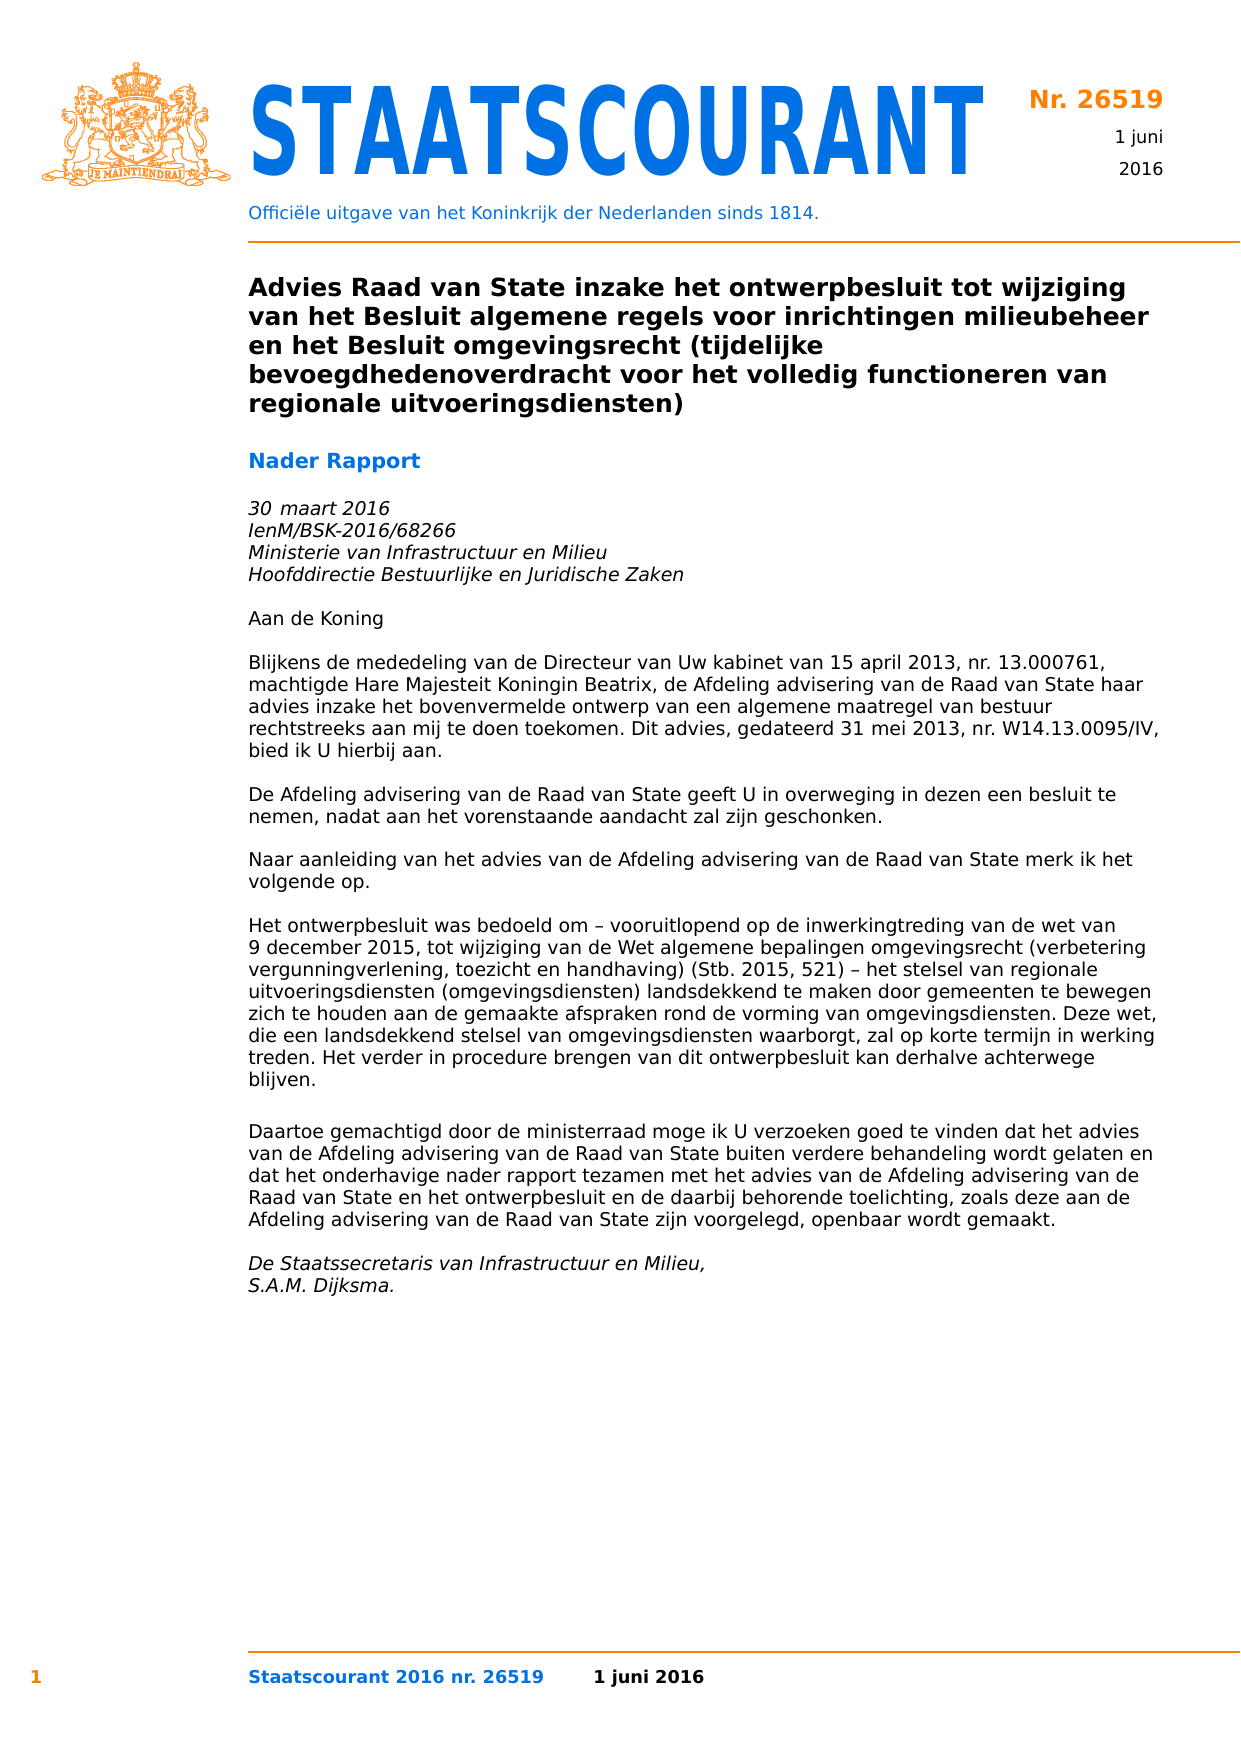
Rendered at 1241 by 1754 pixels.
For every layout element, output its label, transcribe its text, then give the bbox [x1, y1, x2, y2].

text Het ontwerpbesluit was bedoeld om – vooruitlopend op de inwerkingtreding van de wet van 9 december 2015, tot wijziging van de Wet algemene bepalingen omgevingsrecht (verbetering vergunningverlening, toezicht en handhaving) (Stb. 2015, 521) – het stelsel van regionale uitvoeringsdiensten (omgevingsdiensten) landsdekkend te maken door gemeenten te bewegen zich te houden aan de gemaakte afspraken rond de vorming van omgevingsdiensten. Deze wet, die een landsdekkend stelsel van omgevingsdiensten waarborgt, zal op korte termijn in werking treden. Het verder in procedure brengen van dit ontwerpbesluit kan derhalve achterwege blijven. [248, 915, 1163, 1091]
subtitle Advies Raad van State inzake het ontwerpbesluit tot wijziging van het Besluit algemene regels voor inrichtingen milieubeheer en het Besluit omgevingsrecht (tijdelijke bevoegdhedenoverdracht voor het volledig functioneren van regionale uitvoeringsdiensten) [248, 273, 1163, 419]
subtitle Nader Rapport [248, 449, 1163, 473]
table_header Nr. 26519 [998, 62, 1240, 121]
table_cell 2016 [998, 153, 1240, 203]
text De Afdeling advisering van de Raad van State geeft U in overweging in dezen een besluit te nemen, nadat aan het vorenstaande aandacht zal zijn geschonken. [248, 783, 1163, 827]
text Ministerie van Infrastructuur en Milieu [248, 542, 1163, 564]
table_cell Officiële uitgave van het Koninkrijk der Nederlanden sinds 1814. [248, 203, 1240, 241]
text Naar aanleiding van het advies van de Afdeling advisering van de Raad van State merk ik het volgende op. [248, 849, 1163, 893]
text IenM/BSK-2016/68266 [248, 520, 1163, 542]
text De Staatssecretaris van Infrastructuur en Milieu, S.A.M. Dijksma. [248, 1253, 1163, 1297]
text Daartoe gemachtigd door de ministerraad moge ik U verzoeken goed te vinden dat het advies van de Afdeling advisering van de Raad van State buiten verdere behandeling wordt gelaten en dat het onderhavige nader rapport tezamen met het advies van de Afdeling advisering van de Raad van State en het ontwerpbesluit en de daarbij behorende toelichting, zoals deze aan de Afdeling advisering van de Raad van State zijn voorgelegd, openbaar wordt gemaakt. [248, 1121, 1163, 1231]
table_header STAATSCOURANT [248, 62, 998, 203]
table_cell 1 juni [998, 121, 1240, 153]
text Hoofddirectie Bestuurlijke en Juridische Zaken [248, 564, 1163, 586]
table_header [25, 62, 248, 241]
picture [41, 62, 231, 186]
text Blijkens de mededeling van de Directeur van Uw kabinet van 15 april 2013, nr. 13.000761, machtigde Hare Majesteit Koningin Beatrix, de Afdeling advisering van de Raad van State haar advies inzake het bovenvermelde ontwerp van een algemene maatregel van bestuur rechtstreeks aan mij te doen toekomen. Dit advies, gedateerd 31 mei 2013, nr. W14.13.0095/IV, bied ik U hierbij aan. [248, 652, 1163, 762]
text Aan de Koning [248, 608, 1163, 630]
text 30 maart 2016 [248, 498, 1163, 520]
